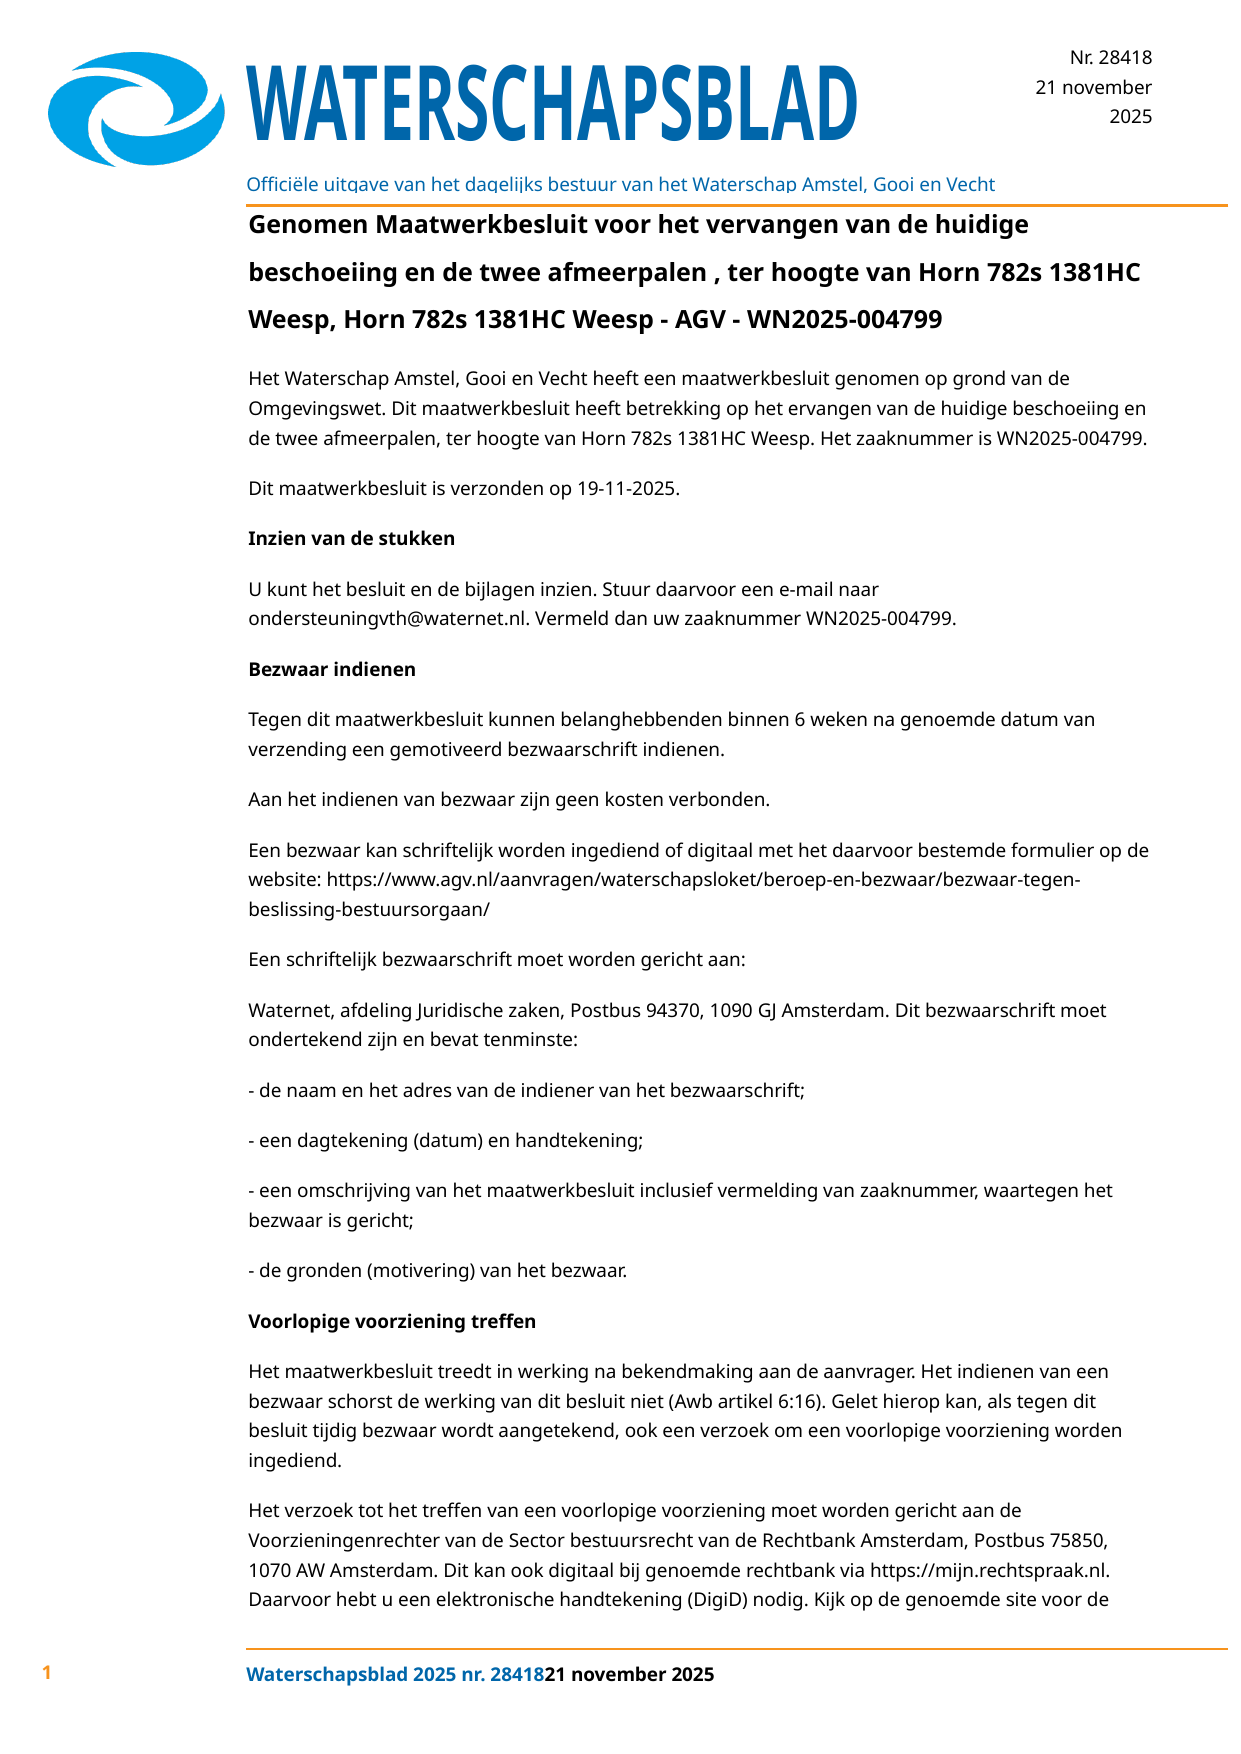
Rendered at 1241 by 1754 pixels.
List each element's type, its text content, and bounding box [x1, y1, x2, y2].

text Genomen Maatwerkbesluit voor het vervangen van de huidige beschoeiing en de twee afmeerpalen , ter hoogte van Horn 782s 1381HC Weesp, Horn 782s 1381HC Weesp - AGV - WN2025-004799 [248, 207, 1152, 336]
picture [41, 47, 231, 172]
text Het Waterschap Amstel, Gooi en Vecht heeft een maatwerkbesluit genomen op grond van de Omgevingswet. Dit maatwerkbesluit heeft betrekking op het ervangen van de huidige beschoeiing en de twee afmeerpalen, ter hoogte van Horn 782s 1381HC Weesp. Het zaaknummer is WN2025-004799. [248, 366, 1152, 450]
text Dit maatwerkbesluit is verzonden op 19-11-2025. [248, 475, 1152, 501]
text Het maatwerkbesluit treedt in werking na bekendmaking aan de aanvrager. Het indienen van een bezwaar schorst de werking van dit besluit niet (Awb artikel 6:16). Gelet hierop kan, als tegen dit besluit tijdig bezwaar wordt aangetekend, ook een verzoek om een voorlopige voorziening worden ingediend. [248, 1358, 1152, 1473]
text - de gronden (motivering) van het bezwaar. [248, 1258, 1152, 1283]
text Waternet, afdeling Juridische zaken, Postbus 94370, 1090 GJ Amsterdam. Dit bezwaarschrift moet ondertekend zijn en bevat tenminste: [248, 997, 1152, 1052]
text Een schriftelijk bezwaarschrift moet worden gericht aan: [248, 946, 1152, 972]
text - de naam en het adres van de indiener van het bezwaarschrift; [248, 1077, 1152, 1102]
text Een bezwaar kan schriftelijk worden ingediend of digitaal met het daarvoor bestemde formulier op de website: https://www.agv.nl/aanvragen/waterschapsloket/beroep-en-bezwaar/bezwaar-tegen-beslissing-bestuursorgaan/ [248, 837, 1152, 922]
text Aan het indienen van bezwaar zijn geen kosten verbonden. [248, 786, 1152, 812]
text Het verzoek tot het treffen van een voorlopige voorziening moet worden gericht aan de Voorzieningenrechter van de Sector bestuursrecht van de Rechtbank Amsterdam, Postbus 75850, 1070 AW Amsterdam. Dit kan ook digitaal bij genoemde rechtbank via https://mijn.rechtspraak.nl. Daarvoor hebt u een elektronische handtekening (DigiD) nodig. Kijk op de genoemde site voor de [248, 1498, 1152, 1612]
text Voorlopige voorziening treffen [248, 1308, 1152, 1334]
text - een dagtekening (datum) en handtekening; [248, 1127, 1152, 1153]
text Bezwaar indienen [248, 656, 1152, 682]
text Inzien van de stukken [248, 526, 1152, 551]
text U kunt het besluit en de bijlagen inzien. Stuur daarvoor een e-mail naar ondersteuningvth@waternet.nl. Vermeld dan uw zaaknummer WN2025-004799. [248, 576, 1152, 631]
text - een omschrijving van het maatwerkbesluit inclusief vermelding van zaaknummer, waartegen het bezwaar is gericht; [248, 1178, 1152, 1233]
text Tegen dit maatwerkbesluit kunnen belanghebbenden binnen 6 weken na genoemde datum van verzending een gemotiveerd bezwaarschrift indienen. [248, 706, 1152, 762]
